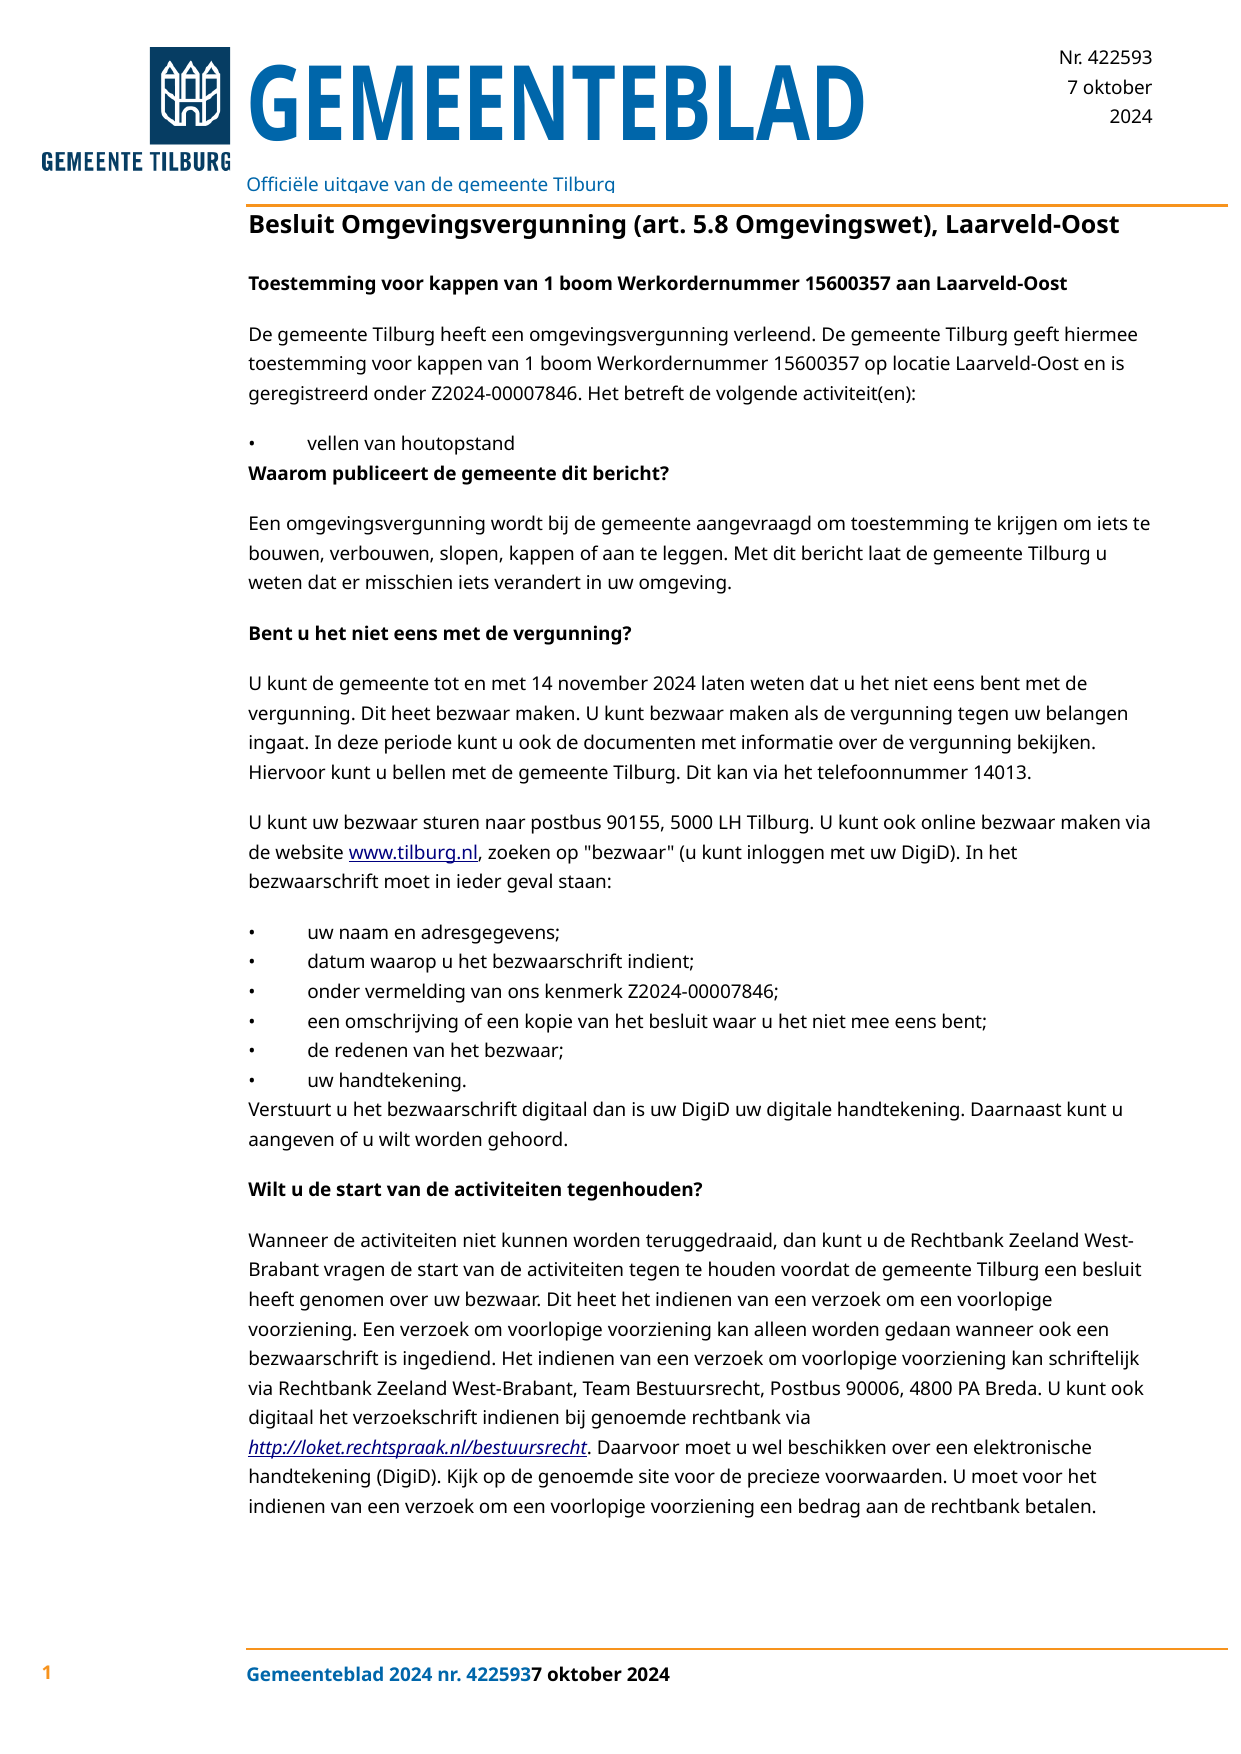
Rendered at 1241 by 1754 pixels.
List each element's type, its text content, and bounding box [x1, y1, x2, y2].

text Bent u het niet eens met de vergunning? [248, 620, 1152, 646]
list de redenen van het bezwaar; [248, 1037, 1152, 1063]
list uw naam en adresgegevens; [248, 919, 1152, 945]
text U kunt de gemeente tot en met 14 november 2024 laten weten dat u het niet eens bent met de vergunning. Dit heet bezwaar maken. U kunt bezwaar maken als de vergunning tegen uw belangen ingaat. In deze periode kunt u ook de documenten met informatie over de vergunning bekijken. Hiervoor kunt u bellen met de gemeente Tilburg. Dit kan via het telefoonnummer 14013. [248, 670, 1152, 785]
text Wilt u de start van de activiteiten tegenhouden? [248, 1177, 1152, 1202]
text Waarom publiceert de gemeente dit bericht? [248, 460, 1152, 486]
list een omschrijving of een kopie van het besluit waar u het niet mee eens bent; [248, 1008, 1152, 1033]
list datum waarop u het bezwaarschrift indient; [248, 949, 1152, 974]
text Een omgevingsvergunning wordt bij de gemeente aangevraagd om toestemming te krijgen om iets te bouwen, verbouwen, slopen, kappen of aan te leggen. Met dit bericht laat de gemeente Tilburg u weten dat er misschien iets verandert in uw omgeving. [248, 510, 1152, 595]
text Besluit Omgevingsvergunning (art. 5.8 Omgevingswet), Laarveld-Oost [248, 207, 1152, 241]
text U kunt uw bezwaar sturen naar postbus 90155, 5000 LH Tilburg. U kunt ook online bezwaar maken via de website www.tilburg.nl, zoeken op "bezwaar" (u kunt inloggen met uw DigiD). In het bezwaarschrift moet in ieder geval staan: [248, 809, 1152, 894]
text Toestemming voor kappen van 1 boom Werkordernummer 15600357 aan Laarveld-Oost [248, 270, 1152, 296]
text Wanneer de activiteiten niet kunnen worden teruggedraaid, dan kunt u de Rechtbank Zeeland West-Brabant vragen de start van de activiteiten tegen te houden voordat de gemeente Tilburg een besluit heeft genomen over uw bezwaar. Dit heet het indienen van een verzoek om een voorlopige voorziening. Een verzoek om voorlopige voorziening kan alleen worden gedaan wanneer ook een bezwaarschrift is ingediend. Het indienen van een verzoek om voorlopige voorziening kan schriftelijk via Rechtbank Zeeland West-Brabant, Team Bestuursrecht, Postbus 90006, 4800 PA Breda. U kunt ook digitaal het verzoekschrift indienen bij genoemde rechtbank via http://loket.rechtspraak.nl/bestuursrecht. Daarvoor moet u wel beschikken over een elektronische handtekening (DigiD). Kijk op de genoemde site voor de precieze voorwaarden. U moet voor het indienen van een verzoek om een voorlopige voorziening een bedrag aan de rechtbank betalen. [248, 1227, 1152, 1519]
list vellen van houtopstand [248, 430, 1152, 456]
list uw handtekening. [248, 1067, 1152, 1093]
text De gemeente Tilburg heeft een omgevingsvergunning verleend. De gemeente Tilburg geeft hiermee toestemming voor kappen van 1 boom Werkordernummer 15600357 op locatie Laarveld-Oost en is geregistreerd onder Z2024-00007846. Het betreft de volgende activiteit(en): [248, 321, 1152, 406]
list onder vermelding van ons kenmerk Z2024-00007846; [248, 978, 1152, 1004]
picture [41, 47, 231, 172]
text Verstuurt u het bezwaarschrift digitaal dan is uw DigiD uw digitale handtekening. Daarnaast kunt u aangeven of u wilt worden gehoord. [248, 1097, 1152, 1152]
